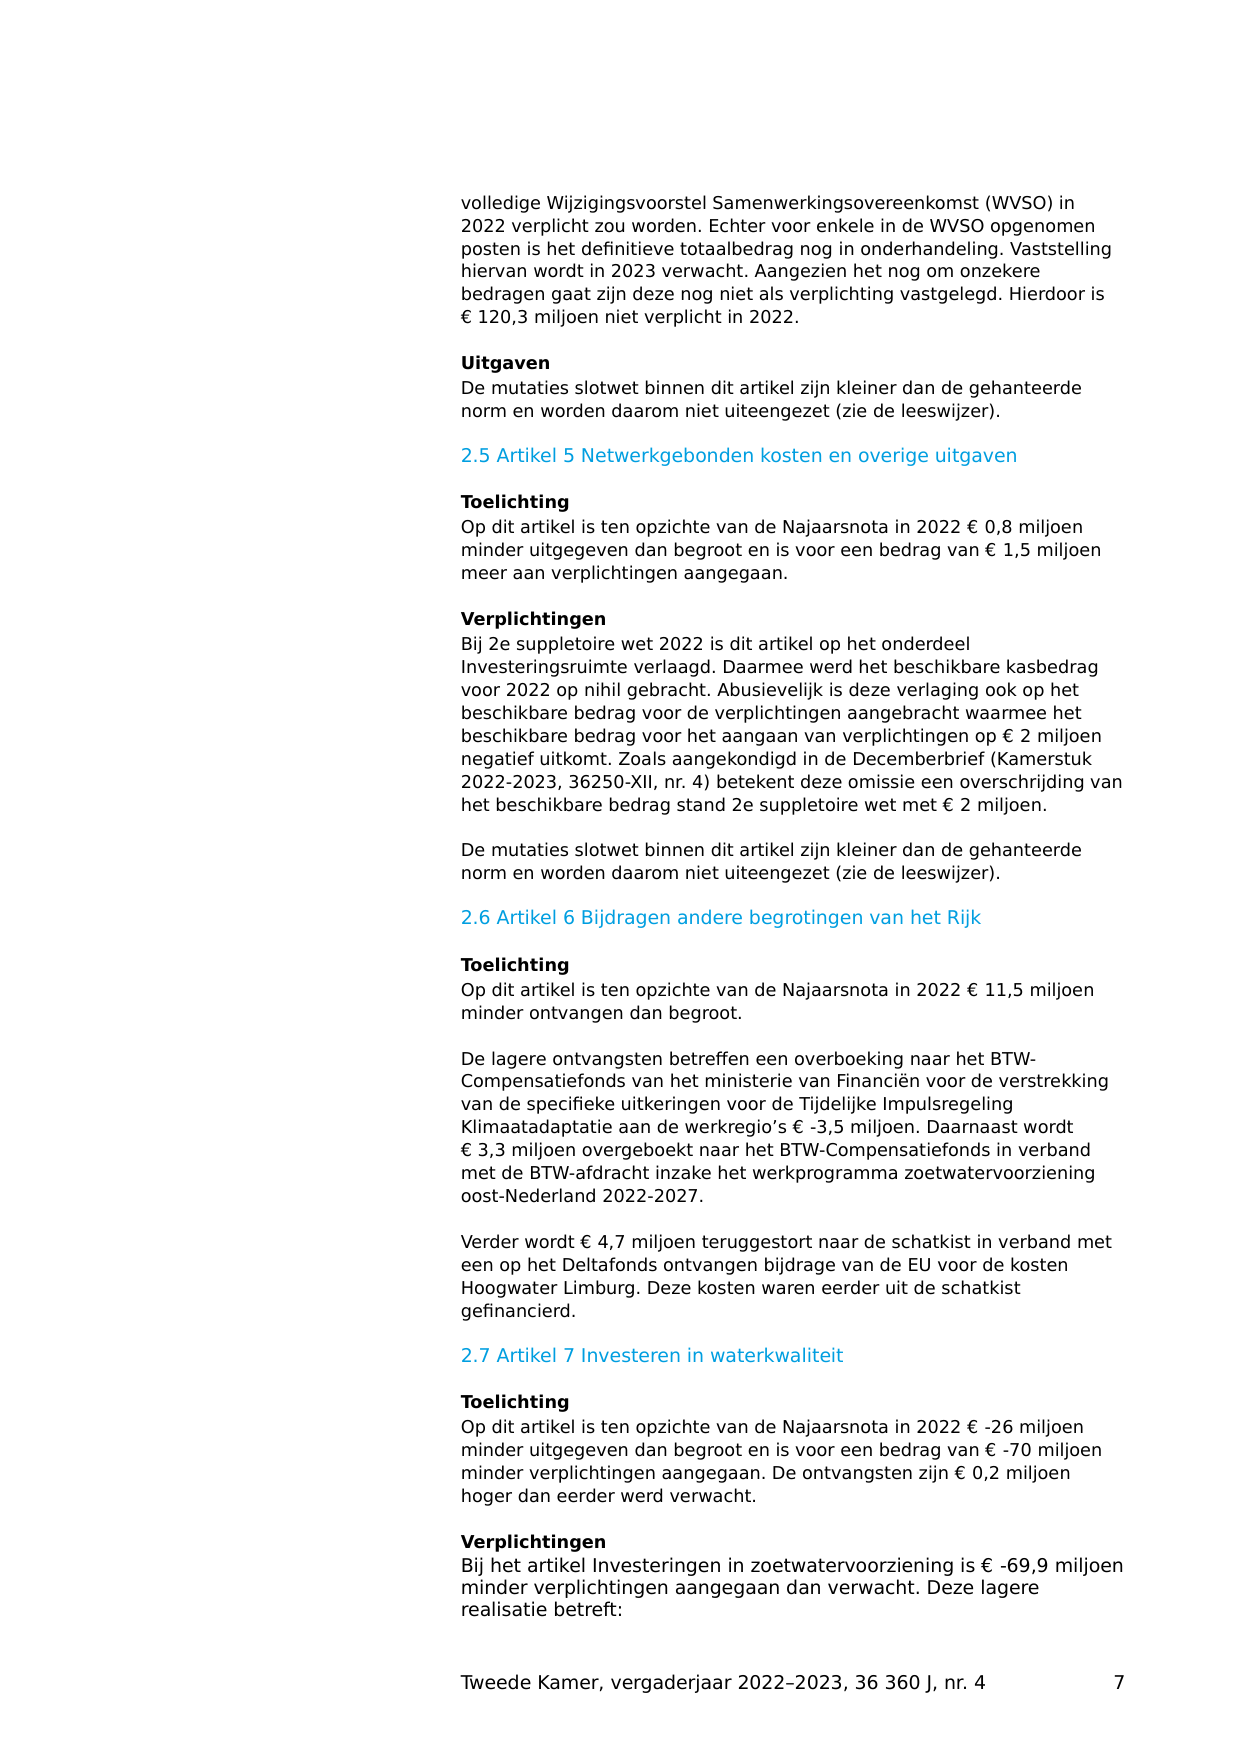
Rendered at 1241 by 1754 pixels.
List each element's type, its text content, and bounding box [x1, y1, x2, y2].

title 2.7 Artikel 7 Investeren in waterkwaliteit [461, 1344, 1125, 1366]
text Verder wordt € 4,7 miljoen teruggestort naar de schatkist in verband met een op het Deltafonds ontvangen bijdrage van de EU voor de kosten Hoogwater Limburg. Deze kosten waren eerder uit de schatkist gefinancierd. [461, 1230, 1125, 1322]
text Verplichtingen [461, 607, 1125, 630]
text Bij 2e suppletoire wet 2022 is dit artikel op het onderdeel Investeringsruimte verlaagd. Daarmee werd het beschikbare kasbedrag voor 2022 op nihil gebracht. Abusievelijk is deze verlaging ook op het beschikbare bedrag voor de verplichtingen aangebracht waarmee het beschikbare bedrag voor het aangaan van verplichtingen op € 2 miljoen negatief uitkomt. Zoals aangekondigd in de Decemberbrief (Kamerstuk 2022-2023, 36250-XII, nr. 4) betekent deze omissie een overschrijding van het beschikbare bedrag stand 2e suppletoire wet met € 2 miljoen. [461, 632, 1125, 816]
text Toelichting [461, 1390, 1125, 1413]
text De mutaties slotwet binnen dit artikel zijn kleiner dan de gehanteerde norm en worden daarom niet uiteengezet (zie de leeswijzer). [461, 376, 1125, 422]
text Toelichting [461, 953, 1125, 976]
text Uitgaven [461, 351, 1125, 374]
text Op dit artikel is ten opzichte van de Najaarsnota in 2022 € 0,8 miljoen minder uitgegeven dan begroot en is voor een bedrag van € 1,5 miljoen meer aan verplichtingen aangegaan. [461, 516, 1125, 584]
text Op dit artikel is ten opzichte van de Najaarsnota in 2022 € -26 miljoen minder uitgegeven dan begroot en is voor een bedrag van € -70 miljoen minder verplichtingen aangegaan. De ontvangsten zijn € 0,2 miljoen hoger dan eerder werd verwacht. [461, 1415, 1125, 1507]
text volledige Wijzigingsvoorstel Samenwerkingsovereenkomst (WVSO) in 2022 verplicht zou worden. Echter voor enkele in de WVSO opgenomen posten is het definitieve totaalbedrag nog in onderhandeling. Vaststelling hiervan wordt in 2023 verwacht. Aangezien het nog om onzekere bedragen gaat zijn deze nog niet als verplichting vastgelegd. Hierdoor is € 120,3 miljoen niet verplicht in 2022. [461, 191, 1125, 328]
title 2.5 Artikel 5 Netwerkgebonden kosten en overige uitgaven [461, 445, 1125, 467]
text Bij het artikel Investeringen in zoetwatervoorziening is € -69,9 miljoen minder verplichtingen aangegaan dan verwacht. Deze lagere realisatie betreft: [461, 1555, 1125, 1621]
text De lagere ontvangsten betreffen een overboeking naar het BTW-Compensatiefonds van het ministerie van Financiën voor de verstrekking van de specifieke uitkeringen voor de Tijdelijke Impulsregeling Klimaatadaptatie aan de werkregio’s € -3,5 miljoen. Daarnaast wordt € 3,3 miljoen overgeboekt naar het BTW-Compensatiefonds in verband met de BTW-afdracht inzake het werkprogramma zoetwatervoorziening oost-Nederland 2022-2027. [461, 1047, 1125, 1207]
text De mutaties slotwet binnen dit artikel zijn kleiner dan de gehanteerde norm en worden daarom niet uiteengezet (zie de leeswijzer). [461, 838, 1125, 884]
text Toelichting [461, 491, 1125, 513]
text Verplichtingen [461, 1530, 1125, 1553]
title 2.6 Artikel 6 Bijdragen andere begrotingen van het Rijk [461, 907, 1125, 929]
text Op dit artikel is ten opzichte van de Najaarsnota in 2022 € 11,5 miljoen minder ontvangen dan begroot. [461, 978, 1125, 1024]
